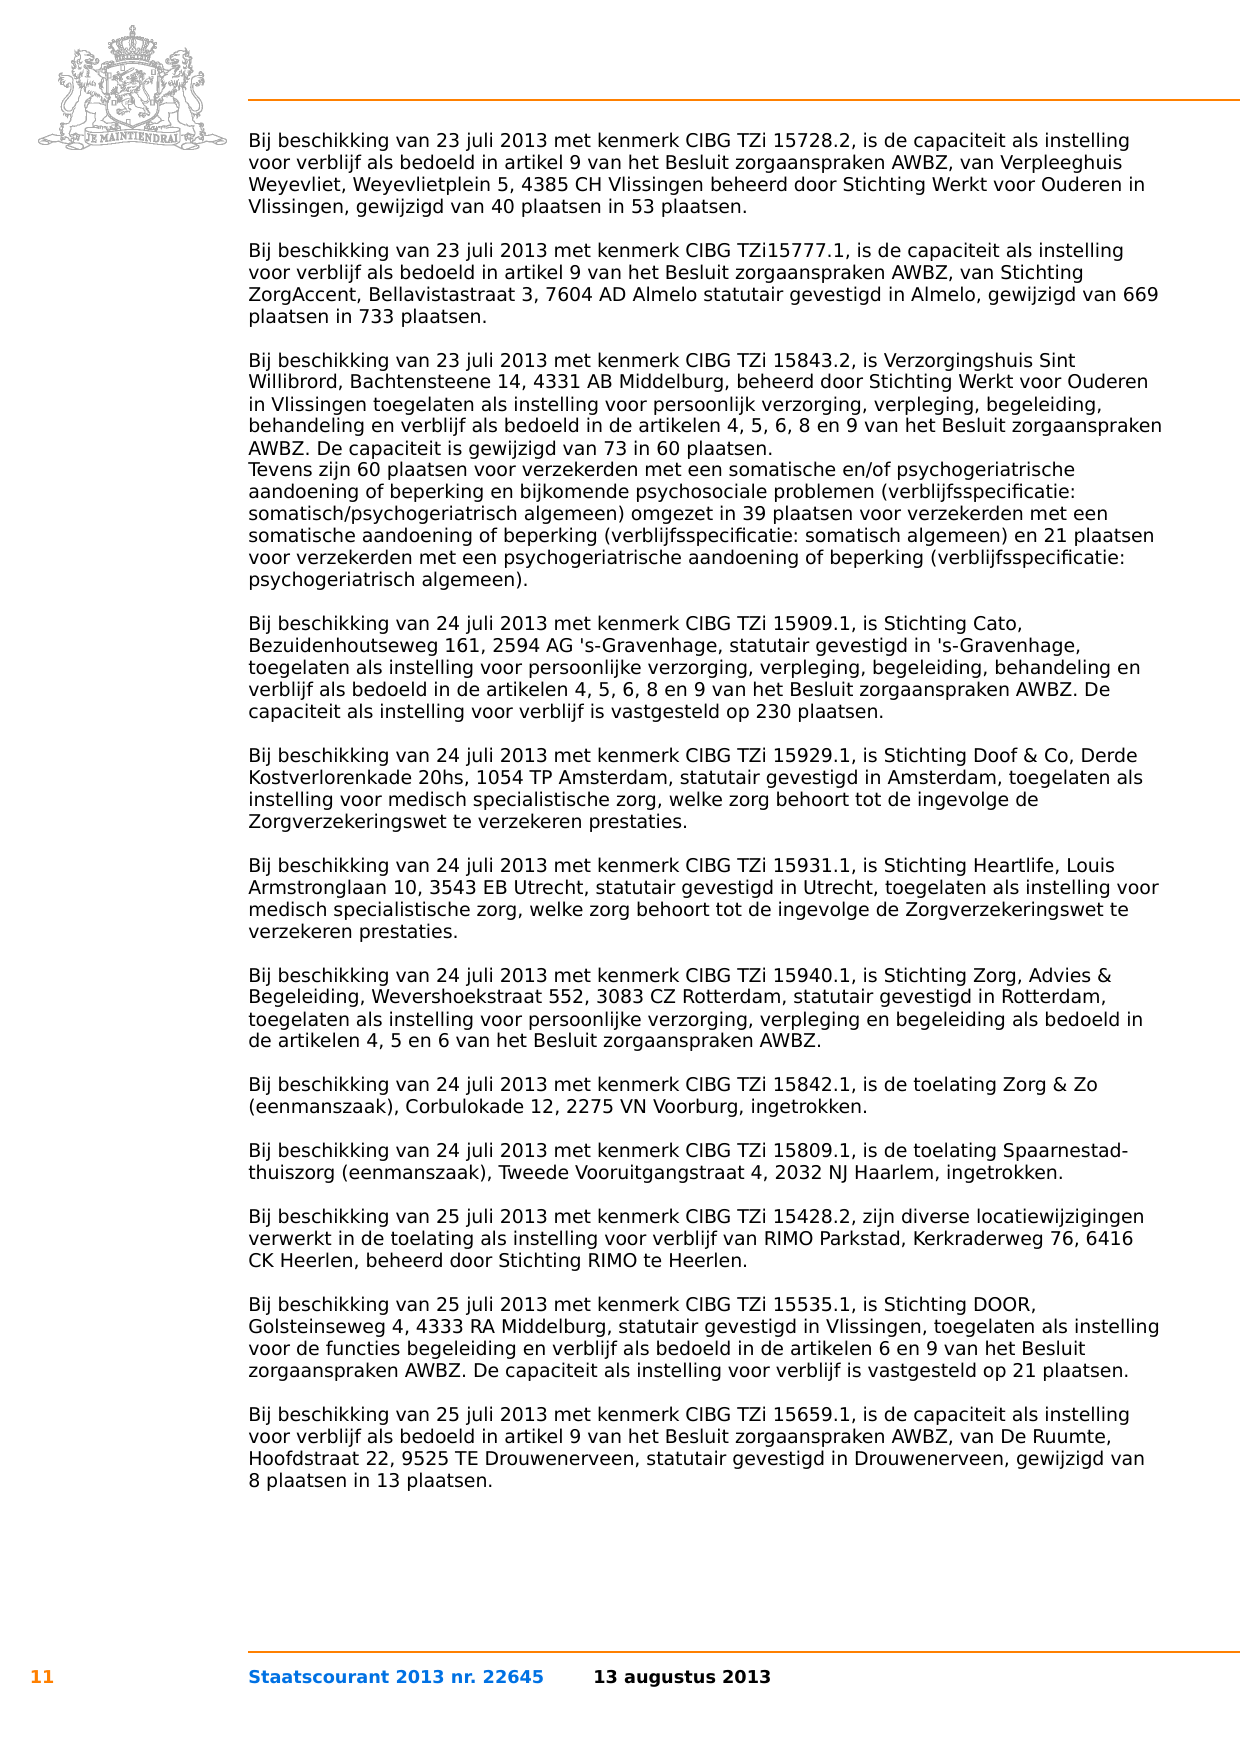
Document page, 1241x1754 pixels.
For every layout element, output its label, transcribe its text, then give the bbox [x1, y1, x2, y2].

text Bij beschikking van 25 juli 2013 met kenmerk CIBG TZi 15535.1, is Stichting DOOR, Golsteinseweg 4, 4333 RA Middelburg, statutair gevestigd in Vlissingen, toegelaten als instelling voor de functies begeleiding en verblijf als bedoeld in de artikelen 6 en 9 van het Besluit zorgaanspraken AWBZ. De capaciteit als instelling voor verblijf is vastgesteld op 21 plaatsen. [248, 1294, 1163, 1382]
text Bij beschikking van 24 juli 2013 met kenmerk CIBG TZi 15929.1, is Stichting Doof & Co, Derde Kostverlorenkade 20hs, 1054 TP Amsterdam, statutair gevestigd in Amsterdam, toegelaten als instelling voor medisch specialistische zorg, welke zorg behoort tot de ingevolge de Zorgverzekeringswet te verzekeren prestaties. [248, 745, 1163, 833]
text Bij beschikking van 24 juli 2013 met kenmerk CIBG TZi 15909.1, is Stichting Cato, Bezuidenhoutseweg 161, 2594 AG 's-Gravenhage, statutair gevestigd in 's-Gravenhage, toegelaten als instelling voor persoonlijke verzorging, verpleging, begeleiding, behandeling en verblijf als bedoeld in de artikelen 4, 5, 6, 8 en 9 van het Besluit zorgaanspraken AWBZ. De capaciteit als instelling voor verblijf is vastgesteld op 230 plaatsen. [248, 613, 1163, 723]
text Bij beschikking van 23 juli 2013 met kenmerk CIBG TZi 15728.2, is de capaciteit als instelling voor verblijf als bedoeld in artikel 9 van het Besluit zorgaanspraken AWBZ, van Verpleeghuis Weyevliet, Weyevlietplein 5, 4385 CH Vlissingen beheerd door Stichting Werkt voor Ouderen in Vlissingen, gewijzigd van 40 plaatsen in 53 plaatsen. [248, 130, 1163, 218]
picture [38, 25, 227, 150]
text Bij beschikking van 23 juli 2013 met kenmerk CIBG TZi 15843.2, is Verzorgingshuis Sint Willibrord, Bachtensteene 14, 4331 AB Middelburg, beheerd door Stichting Werkt voor Ouderen in Vlissingen toegelaten als instelling voor persoonlijk verzorging, verpleging, begeleiding, behandeling en verblijf als bedoeld in de artikelen 4, 5, 6, 8 en 9 van het Besluit zorgaanspraken AWBZ. De capaciteit is gewijzigd van 73 in 60 plaatsen. [248, 349, 1163, 459]
text Bij beschikking van 24 juli 2013 met kenmerk CIBG TZi 15809.1, is de toelating Spaarnestad-thuiszorg (eenmanszaak), Tweede Vooruitgangstraat 4, 2032 NJ Haarlem, ingetrokken. [248, 1140, 1163, 1184]
text Bij beschikking van 24 juli 2013 met kenmerk CIBG TZi 15842.1, is de toelating Zorg & Zo (eenmanszaak), Corbulokade 12, 2275 VN Voorburg, ingetrokken. [248, 1074, 1163, 1118]
text Bij beschikking van 24 juli 2013 met kenmerk CIBG TZi 15940.1, is Stichting Zorg, Advies & Begeleiding, Wevershoekstraat 552, 3083 CZ Rotterdam, statutair gevestigd in Rotterdam, toegelaten als instelling voor persoonlijke verzorging, verpleging en begeleiding als bedoeld in de artikelen 4, 5 en 6 van het Besluit zorgaanspraken AWBZ. [248, 964, 1163, 1052]
text Bij beschikking van 25 juli 2013 met kenmerk CIBG TZi 15659.1, is de capaciteit als instelling voor verblijf als bedoeld in artikel 9 van het Besluit zorgaanspraken AWBZ, van De Ruumte, Hoofdstraat 22, 9525 TE Drouwenerveen, statutair gevestigd in Drouwenerveen, gewijzigd van 8 plaatsen in 13 plaatsen. [248, 1403, 1163, 1491]
text Bij beschikking van 24 juli 2013 met kenmerk CIBG TZi 15931.1, is Stichting Heartlife, Louis Armstronglaan 10, 3543 EB Utrecht, statutair gevestigd in Utrecht, toegelaten als instelling voor medisch specialistische zorg, welke zorg behoort tot de ingevolge de Zorgverzekeringswet te verzekeren prestaties. [248, 855, 1163, 943]
text Tevens zijn 60 plaatsen voor verzekerden met een somatische en/of psychogeriatrische aandoening of beperking en bijkomende psychosociale problemen (verblijfsspecificatie: somatisch/psychogeriatrisch algemeen) omgezet in 39 plaatsen voor verzekerden met een somatische aandoening of beperking (verblijfsspecificatie: somatisch algemeen) en 21 plaatsen voor verzekerden met een psychogeriatrische aandoening of beperking (verblijfsspecificatie: psychogeriatrisch algemeen). [248, 459, 1163, 591]
text Bij beschikking van 25 juli 2013 met kenmerk CIBG TZi 15428.2, zijn diverse locatiewijzigingen verwerkt in de toelating als instelling voor verblijf van RIMO Parkstad, Kerkraderweg 76, 6416 CK Heerlen, beheerd door Stichting RIMO te Heerlen. [248, 1206, 1163, 1272]
text Bij beschikking van 23 juli 2013 met kenmerk CIBG TZi15777.1, is de capaciteit als instelling voor verblijf als bedoeld in artikel 9 van het Besluit zorgaanspraken AWBZ, van Stichting ZorgAccent, Bellavistastraat 3, 7604 AD Almelo statutair gevestigd in Almelo, gewijzigd van 669 plaatsen in 733 plaatsen. [248, 240, 1163, 328]
